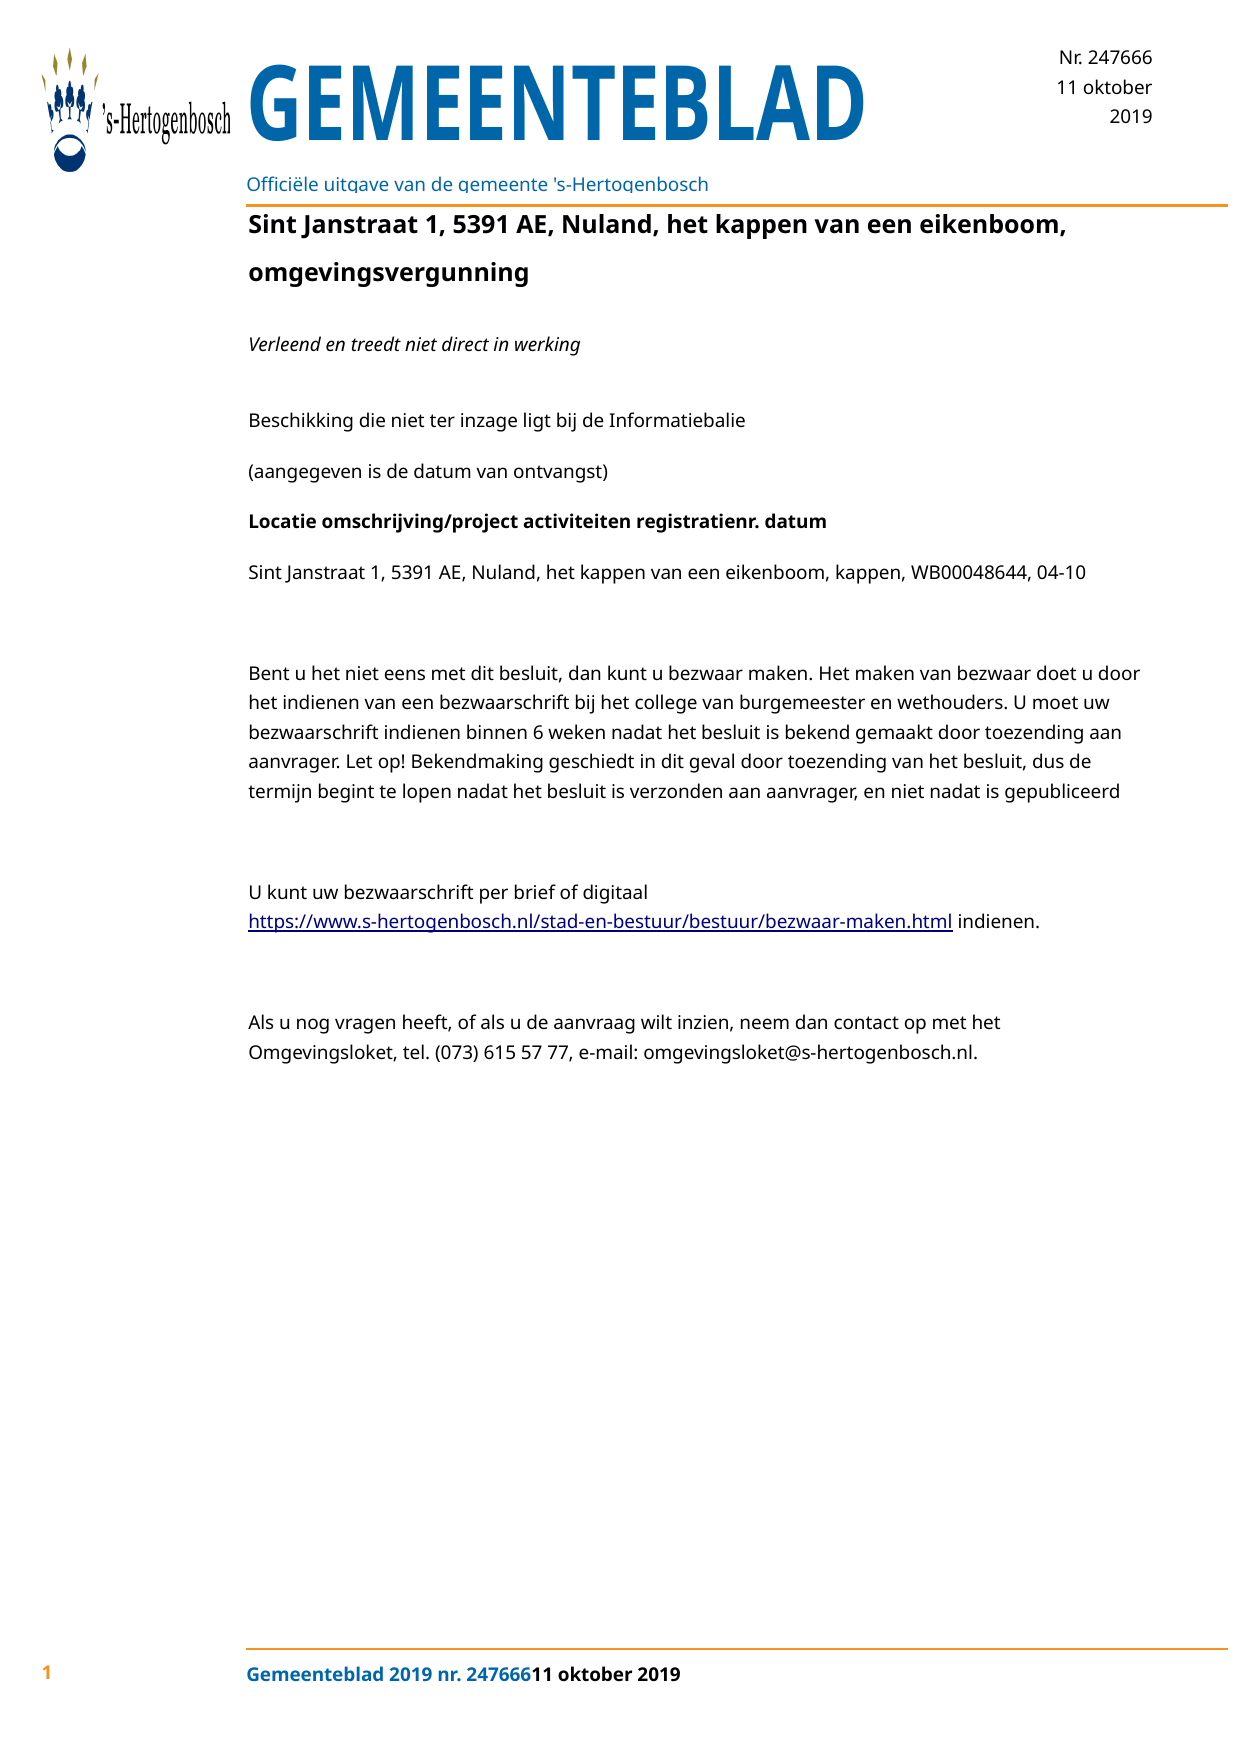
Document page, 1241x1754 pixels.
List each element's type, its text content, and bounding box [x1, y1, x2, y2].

picture [41, 47, 231, 172]
text Locatie omschrijving/project activiteiten registratienr. datum [248, 508, 1152, 534]
text Verleend en treedt niet direct in werking [248, 331, 1152, 357]
text Sint Janstraat 1, 5391 AE, Nuland, het kappen van een eikenboom, kappen, WB00048644, 04-10 [248, 559, 1152, 584]
text Beschikking die niet ter inzage ligt bij de Informatiebalie [248, 408, 1152, 433]
text (aangegeven is de datum van ontvangst) [248, 458, 1152, 484]
text Bent u het niet eens met dit besluit, dan kunt u bezwaar maken. Het maken van bezwaar doet u door het indienen van een bezwaarschrift bij het college van burgemeester en wethouders. U moet uw bezwaarschrift indienen binnen 6 weken nadat het besluit is bekend gemaakt door toezending aan aanvrager. Let op! Bekendmaking geschiedt in dit geval door toezending van het besluit, dus de termijn begint te lopen nadat het besluit is verzonden aan aanvrager, en niet nadat is gepubliceerd [248, 660, 1152, 804]
text U kunt uw bezwaarschrift per brief of digitaal https://www.s-hertogenbosch.nl/stad-en-bestuur/bestuur/bezwaar-maken.html indienen. [248, 879, 1152, 934]
text Als u nog vragen heeft, of als u de aanvraag wilt inzien, neem dan contact op met het Omgevingsloket, tel. (073) 615 57 77, e-mail: omgevingsloket@s-hertogenbosch.nl. [248, 1009, 1152, 1064]
text Sint Janstraat 1, 5391 AE, Nuland, het kappen van een eikenboom, omgevingsvergunning [248, 207, 1152, 288]
